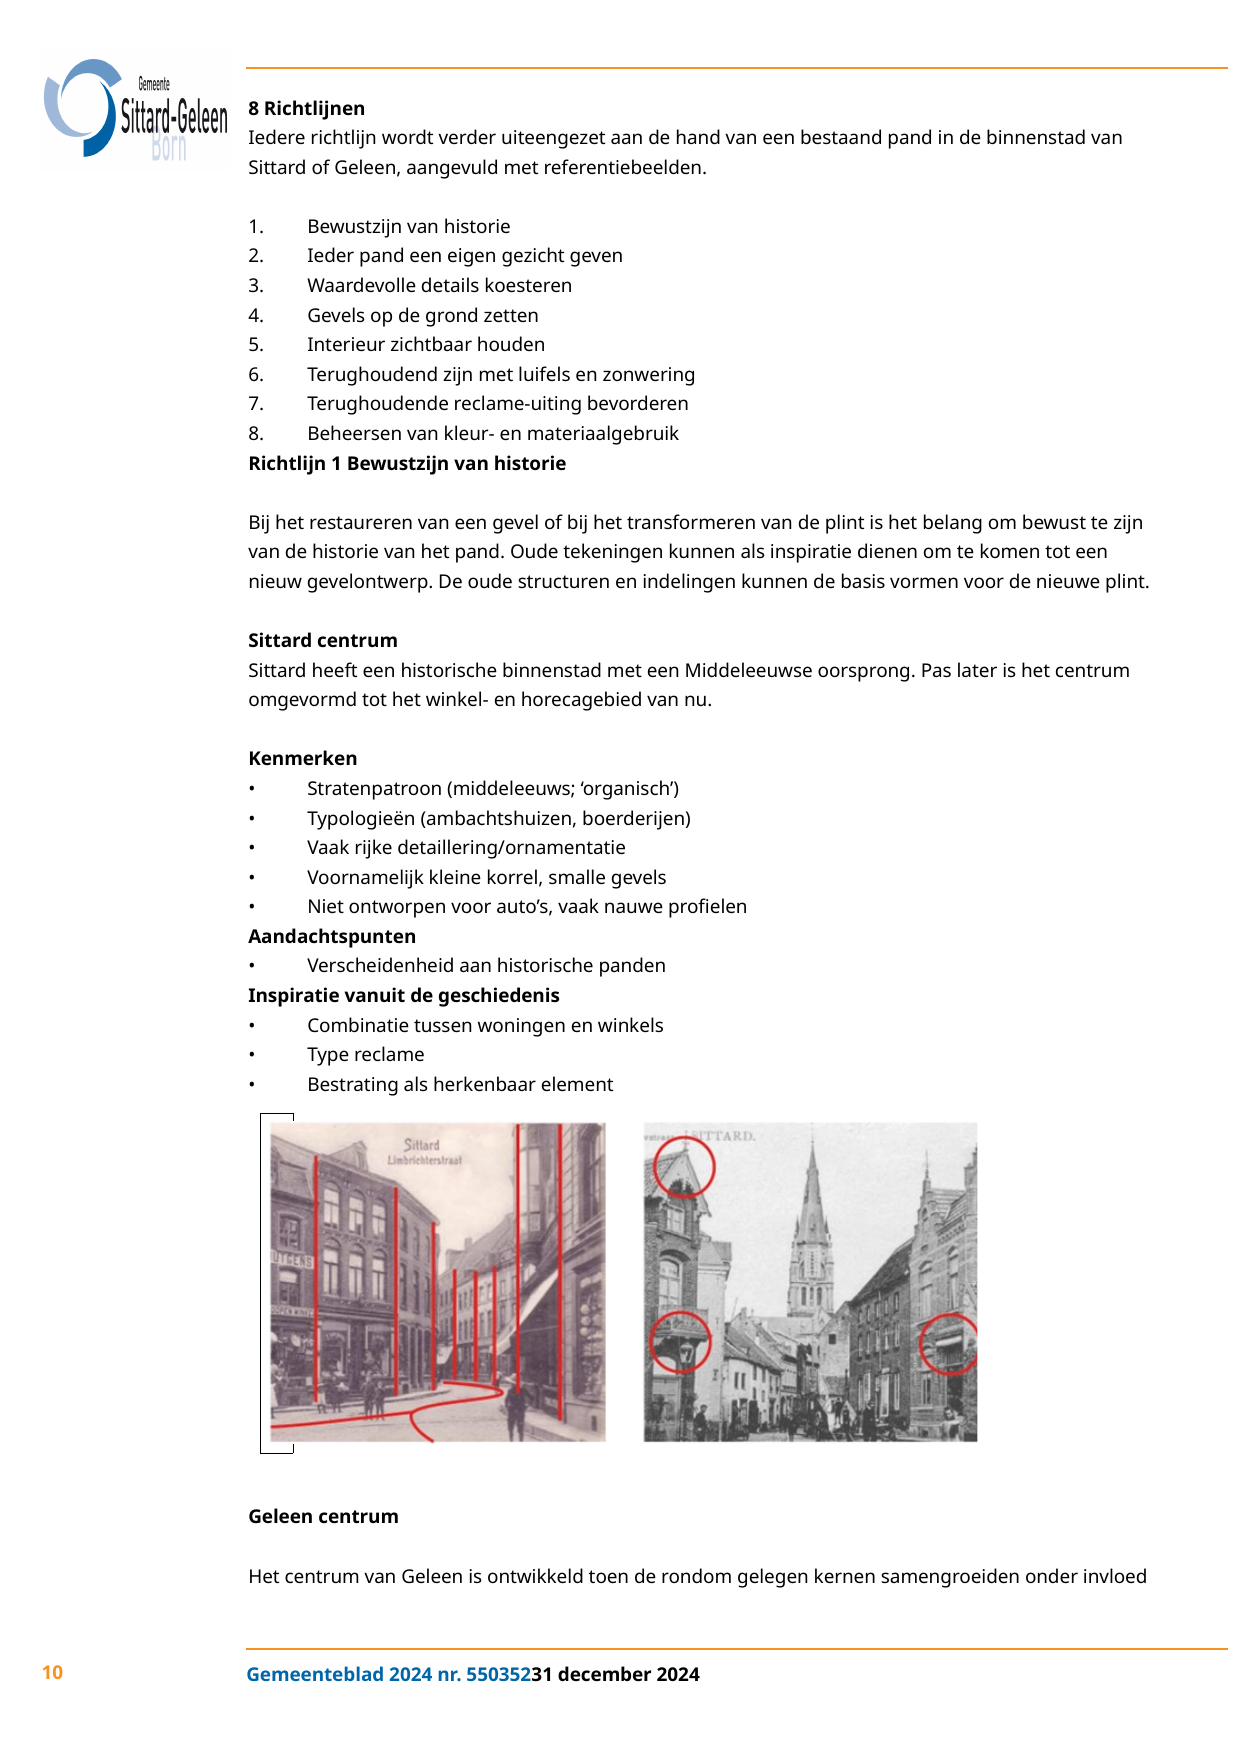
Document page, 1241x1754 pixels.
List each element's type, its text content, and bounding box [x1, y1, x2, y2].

list Gevels op de grond zetten [248, 302, 1152, 328]
text Bij het restaureren van een gevel of bij het transformeren van de plint is het belang om bewust te zijn van de historie van het pand. Oude tekeningen kunnen als inspiratie dienen om te komen tot een nieuw gevelontwerp. De oude structuren en indelingen kunnen de basis vormen voor de nieuwe plint. [248, 509, 1152, 594]
text Kenmerken [248, 746, 1152, 771]
list Voornamelijk kleine korrel, smalle gevels [248, 864, 1152, 890]
text Sittard heeft een historische binnenstad met een Middeleeuwse oorsprong. Pas later is het centrum omgevormd tot het winkel- en horecagebied van nu. [248, 657, 1152, 712]
text Het centrum van Geleen is ontwikkeld toen de rondom gelegen kernen samengroeiden onder invloed [248, 1563, 1152, 1589]
list Interieur zichtbaar houden [248, 331, 1152, 357]
list Terughoudende reclame-uiting bevorderen [248, 391, 1152, 416]
list Typologieën (ambachtshuizen, boerderijen) [248, 805, 1152, 831]
text Aandachtspunten [248, 923, 1152, 949]
list Combinatie tussen woningen en winkels [248, 1012, 1152, 1038]
list Waardevolle details koesteren [248, 272, 1152, 298]
list Type reclame [248, 1041, 1152, 1067]
list Beheersen van kleur- en materiaalgebruik [248, 420, 1152, 446]
list Ieder pand een eigen gezicht geven [248, 243, 1152, 268]
picture [268, 1121, 978, 1444]
text Geleen centrum [248, 1504, 1152, 1529]
text Inspiratie vanuit de geschiedenis [248, 982, 1152, 1008]
list Terughoudend zijn met luifels en zonwering [248, 361, 1152, 387]
text Richtlijn 1 Bewustzijn van historie [248, 450, 1152, 476]
text Iedere richtlijn wordt verder uiteengezet aan de hand van een bestaand pand in de binnenstad van Sittard of Geleen, aangevuld met referentiebeelden. [248, 124, 1152, 180]
text Sittard centrum [248, 627, 1152, 653]
list Vaak rijke detaillering/ornamentatie [248, 834, 1152, 860]
list Niet ontworpen voor auto’s, vaak nauwe profielen [248, 893, 1152, 919]
list Bewustzijn van historie [248, 213, 1152, 239]
list Bestrating als herkenbaar element [248, 1071, 1152, 1097]
list Stratenpatroon (middeleeuws; ‘organisch’) [248, 775, 1152, 801]
picture [41, 47, 231, 172]
list Verscheidenheid aan historische panden [248, 953, 1152, 978]
text 8 Richtlijnen [248, 95, 1152, 121]
